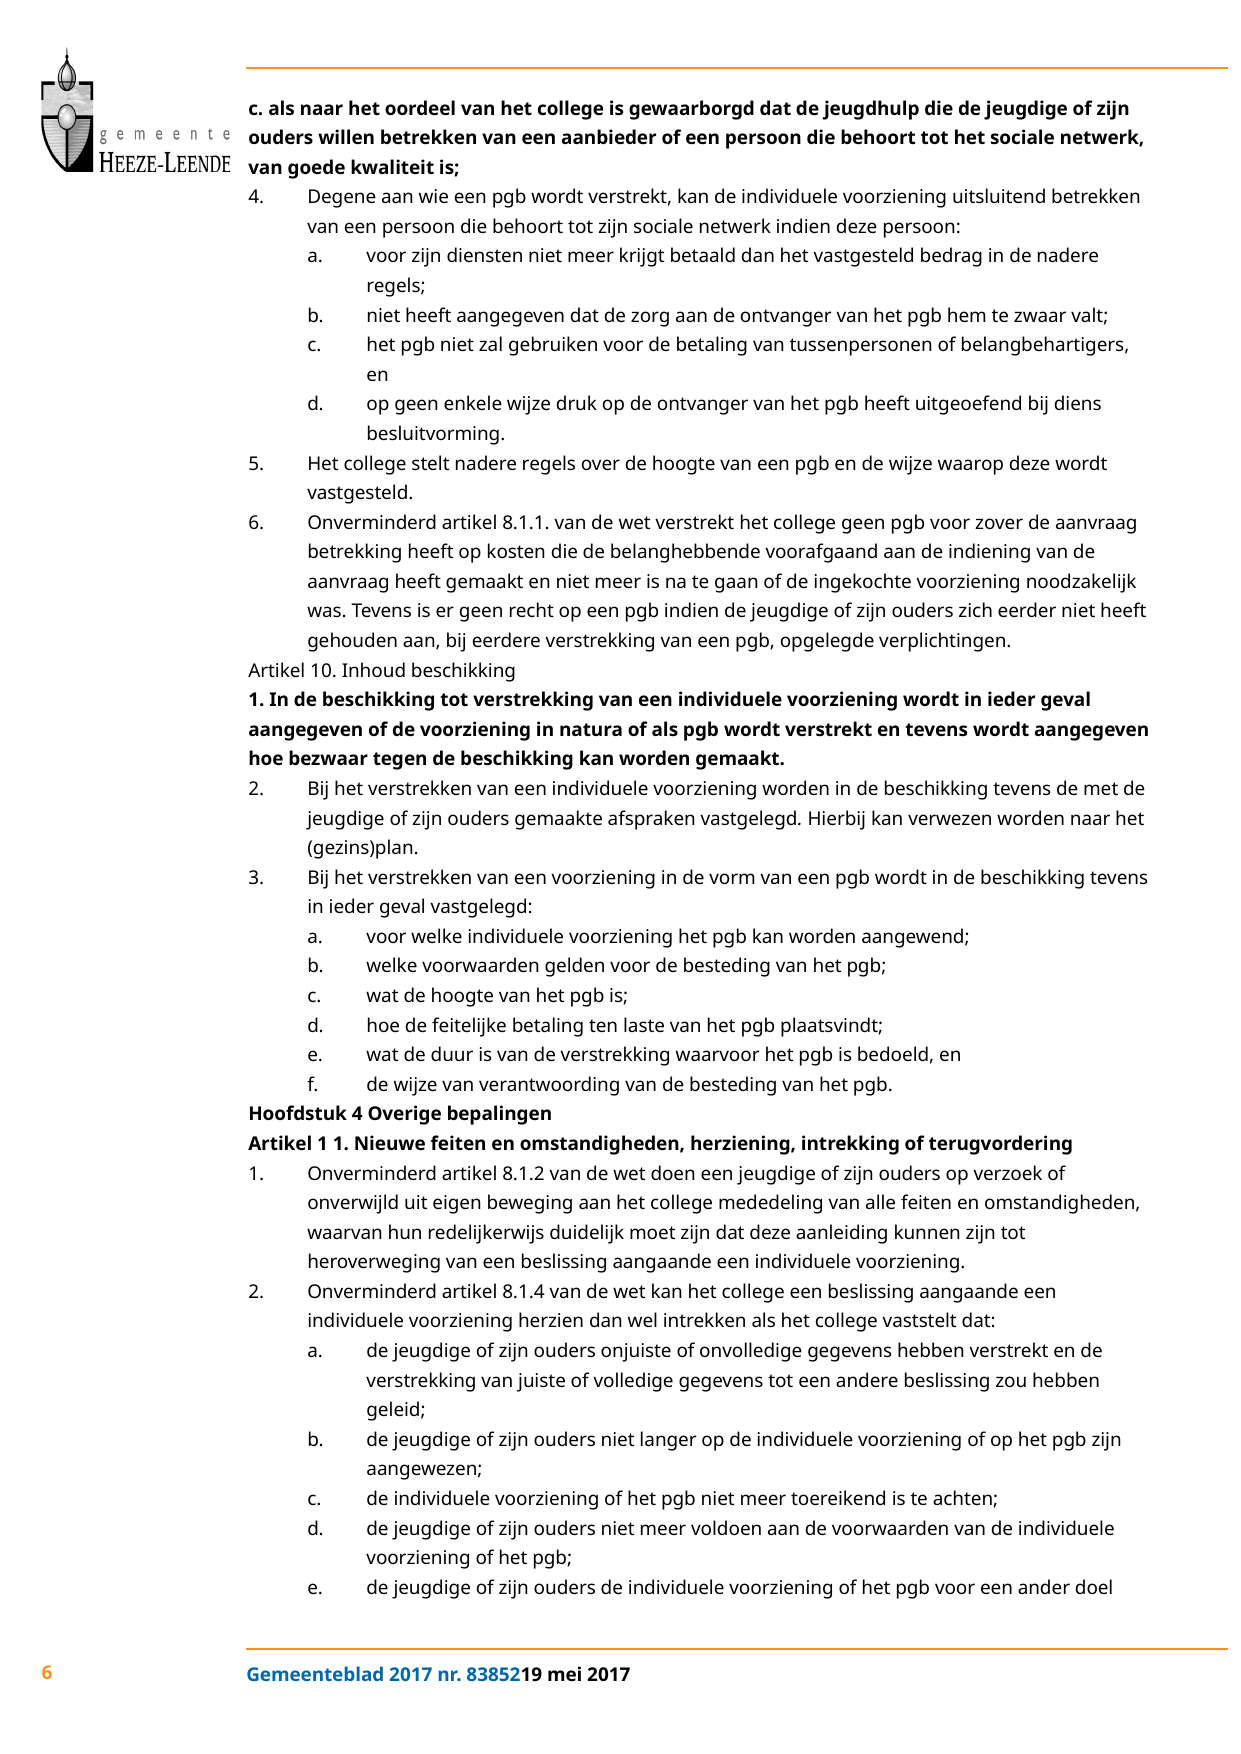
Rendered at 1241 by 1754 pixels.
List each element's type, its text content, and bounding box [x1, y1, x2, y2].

picture [41, 47, 231, 172]
list Degene aan wie een pgb wordt verstrekt, kan de individuele voorziening uitsluitend betrekken van een persoon die behoort tot zijn sociale netwerk indien deze persoon: [248, 183, 1152, 239]
list wat de hoogte van het pgb is; [307, 982, 1152, 1008]
list Onverminderd artikel 8.1.4 van de wet kan het college een beslissing aangaande een individuele voorziening herzien dan wel intrekken als het college vaststelt dat: [248, 1278, 1152, 1333]
list Bij het verstrekken van een individuele voorziening worden in de beschikking tevens de met de jeugdige of zijn ouders gemaakte afspraken vastgelegd. Hierbij kan verwezen worden naar het (gezins)plan. [248, 775, 1152, 860]
list Onverminderd artikel 8.1.2 van de wet doen een jeugdige of zijn ouders op verzoek of onverwijld uit eigen beweging aan het college mededeling van alle feiten en omstandigheden, waarvan hun redelijkerwijs duidelijk moet zijn dat deze aanleiding kunnen zijn tot heroverweging van een beslissing aangaande een individuele voorziening. [248, 1160, 1152, 1274]
text 1. In de beschikking tot verstrekking van een individuele voorziening wordt in ieder geval aangegeven of de voorziening in natura of als pgb wordt verstrekt en tevens wordt aangegeven hoe bezwaar tegen de beschikking kan worden gemaakt. [248, 686, 1152, 771]
list de jeugdige of zijn ouders de individuele voorziening of het pgb voor een ander doel [307, 1574, 1152, 1600]
list welke voorwaarden gelden voor de besteding van het pgb; [307, 953, 1152, 978]
list voor welke individuele voorziening het pgb kan worden aangewend; [307, 923, 1152, 949]
list niet heeft aangegeven dat de zorg aan de ontvanger van het pgb hem te zwaar valt; [307, 302, 1152, 328]
text Hoofdstuk 4 Overige bepalingen [248, 1101, 1152, 1126]
list Bij het verstrekken van een voorziening in de vorm van een pgb wordt in de beschikking tevens in ieder geval vastgelegd: [248, 864, 1152, 919]
list wat de duur is van de verstrekking waarvoor het pgb is bedoeld, en [307, 1041, 1152, 1067]
text c. als naar het oordeel van het college is gewaarborgd dat de jeugdhulp die de jeugdige of zijn ouders willen betrekken van een aanbieder of een persoon die behoort tot het sociale netwerk, van goede kwaliteit is; [248, 95, 1152, 180]
list voor zijn diensten niet meer krijgt betaald dan het vastgesteld bedrag in de nadere regels; [307, 243, 1152, 298]
text Artikel 1 1. Nieuwe feiten en omstandigheden, herziening, intrekking of terugvordering [248, 1130, 1152, 1156]
list Het college stelt nadere regels over de hoogte van een pgb en de wijze waarop deze wordt vastgesteld. [248, 450, 1152, 505]
list de jeugdige of zijn ouders niet langer op de individuele voorziening of op het pgb zijn aangewezen; [307, 1426, 1152, 1481]
list de jeugdige of zijn ouders niet meer voldoen aan de voorwaarden van de individuele voorziening of het pgb; [307, 1515, 1152, 1570]
list de individuele voorziening of het pgb niet meer toereikend is te achten; [307, 1485, 1152, 1511]
list het pgb niet zal gebruiken voor de betaling van tussenpersonen of belangbehartigers, en [307, 331, 1152, 387]
list de jeugdige of zijn ouders onjuiste of onvolledige gegevens hebben verstrekt en de verstrekking van juiste of volledige gegevens tot een andere beslissing zou hebben geleid; [307, 1337, 1152, 1422]
list de wijze van verantwoording van de besteding van het pgb. [307, 1071, 1152, 1097]
list hoe de feitelijke betaling ten laste van het pgb plaatsvindt; [307, 1012, 1152, 1038]
list op geen enkele wijze druk op de ontvanger van het pgb heeft uitgeoefend bij diens besluitvorming. [307, 391, 1152, 446]
list Onverminderd artikel 8.1.1. van de wet verstrekt het college geen pgb voor zover de aanvraag betrekking heeft op kosten die de belanghebbende voorafgaand aan de indiening van de aanvraag heeft gemaakt en niet meer is na te gaan of de ingekochte voorziening noodzakelijk was. Tevens is er geen recht op een pgb indien de jeugdige of zijn ouders zich eerder niet heeft gehouden aan, bij eerdere verstrekking van een pgb, opgelegde verplichtingen. [248, 509, 1152, 653]
text Artikel 10. Inhoud beschikking [248, 657, 1152, 683]
